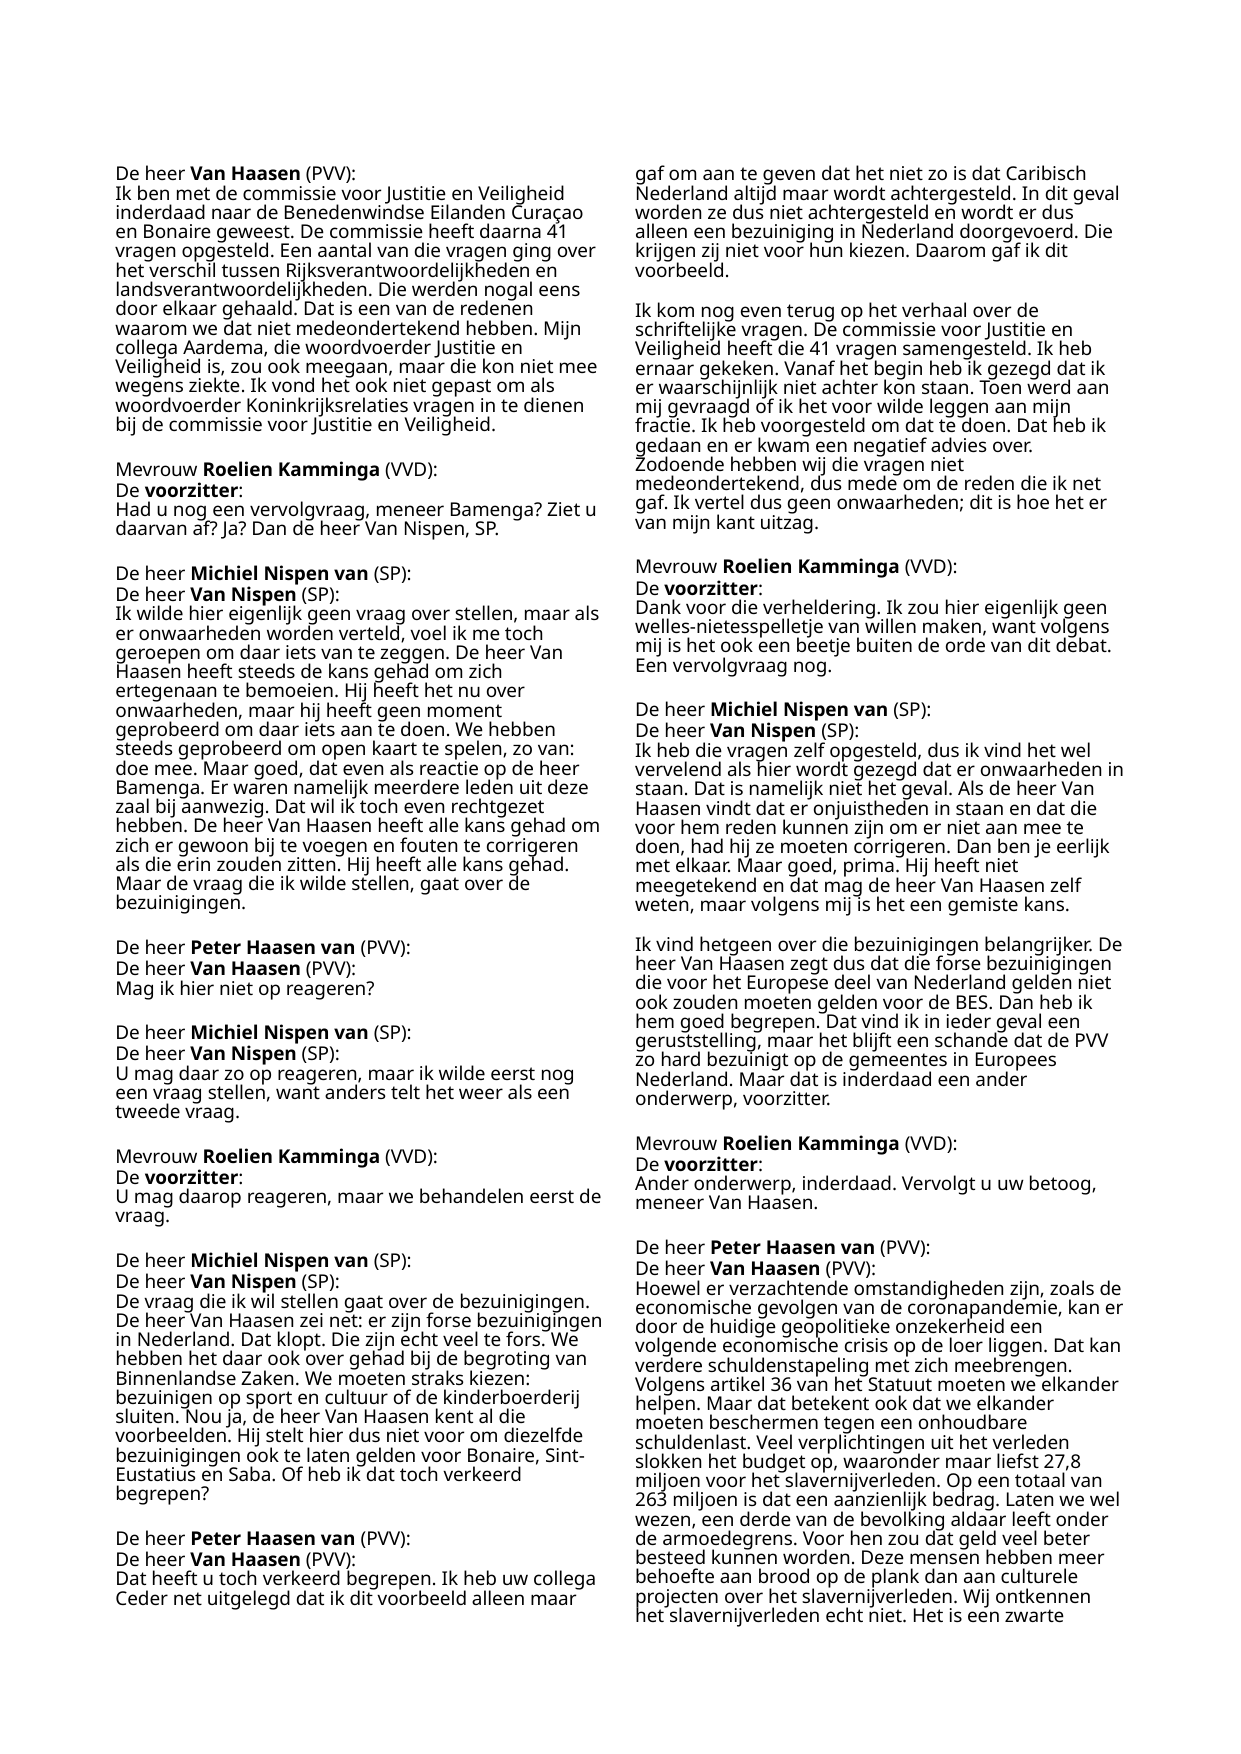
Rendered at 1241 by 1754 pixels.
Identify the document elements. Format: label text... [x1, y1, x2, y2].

text De heer Van Nispen (SP): [115, 586, 605, 605]
text Mevrouw Roelien Kamminga (VVD): [635, 1130, 1125, 1156]
text Ik heb die vragen zelf opgesteld, dus ik vind het wel vervelend als hier wordt gezegd dat er onwaarheden in staan. Dat is namelijk niet het geval. Als de heer Van Haasen vindt dat er onjuistheden in staan en dat die voor hem reden kunnen zijn om er niet aan mee te doen, had hij ze moeten corrigeren. Dan ben je eerlijk met elkaar. Maar goed, prima. Hij heeft niet meegetekend en dat mag de heer Van Haasen zelf weten, maar volgens mij is het een gemiste kans. [635, 742, 1125, 915]
text De voorzitter: [115, 482, 605, 501]
text De heer Michiel Nispen van (SP): [115, 560, 605, 586]
text De voorzitter: [635, 579, 1125, 599]
text De voorzitter: [115, 1169, 605, 1188]
text De heer Michiel Nispen van (SP): [635, 697, 1125, 722]
text Dat heeft u toch verkeerd begrepen. Ik heb uw collega Ceder net uitgelegd dat ik dit voorbeeld alleen maar [115, 1570, 605, 1609]
text Dank voor die verheldering. Ik zou hier eigenlijk geen welles-nietesspelletje van willen maken, want volgens mij is het ook een beetje buiten de orde van dit debat. Een vervolgvraag nog. [635, 599, 1125, 676]
text De heer Van Haasen (PVV): [115, 960, 605, 979]
text Ander onderwerp, inderdaad. Vervolgt u uw betoog, meneer Van Haasen. [635, 1175, 1125, 1214]
text De heer Michiel Nispen van (SP): [115, 1248, 605, 1273]
text De heer Van Nispen (SP): [115, 1045, 605, 1064]
text U mag daarop reageren, maar we behandelen eerst de vraag. [115, 1188, 605, 1227]
text De heer Van Nispen (SP): [115, 1273, 605, 1293]
text De heer Van Haasen (PVV): [115, 1551, 605, 1570]
text De heer Van Nispen (SP): [635, 722, 1125, 742]
text Ik wilde hier eigenlijk geen vraag over stellen, maar als er onwaarheden worden verteld, voel ik me toch geroepen om daar iets van te zeggen. De heer Van Haasen heeft steeds de kans gehad om zich ertegenaan te bemoeien. Hij heeft het nu over onwaarheden, maar hij heeft geen moment geprobeerd om daar iets aan te doen. We hebben steeds geprobeerd om open kaart te spelen, zo van: doe mee. Maar goed, dat even als reactie op de heer Bamenga. Er waren namelijk meerdere leden uit deze zaal bij aanwezig. Dat wil ik toch even rechtgezet hebben. De heer Van Haasen heeft alle kans gehad om zich er gewoon bij te voegen en fouten te corrigeren als die erin zouden zitten. Hij heeft alle kans gehad. Maar de vraag die ik wilde stellen, gaat over de bezuinigingen. [115, 605, 605, 914]
text Mevrouw Roelien Kamminga (VVD): [115, 456, 605, 482]
text U mag daar zo op reageren, maar ik wilde eerst nog een vraag stellen, want anders telt het weer als een tweede vraag. [115, 1064, 605, 1122]
text Had u nog een vervolgvraag, meneer Bamenga? Ziet u daarvan af? Ja? Dan de heer Van Nispen, SP. [115, 501, 605, 539]
text Ik vind hetgeen over die bezuinigingen belangrijker. De heer Van Haasen zegt dus dat die forse bezuinigingen die voor het Europese deel van Nederland gelden niet ook zouden moeten gelden voor de BES. Dan heb ik hem goed begrepen. Dat vind ik in ieder geval een geruststelling, maar het blijft een schande dat de PVV zo hard bezuinigt op de gemeentes in Europees Nederland. Maar dat is inderdaad een ander onderwerp, voorzitter. [635, 936, 1125, 1109]
text Mevrouw Roelien Kamminga (VVD): [115, 1143, 605, 1169]
text De vraag die ik wil stellen gaat over de bezuinigingen. De heer Van Haasen zei net: er zijn forse bezuinigingen in Nederland. Dat klopt. Die zijn echt veel te fors. We hebben het daar ook over gehad bij de begroting van Binnenlandse Zaken. We moeten straks kiezen: bezuinigen op sport en cultuur of de kinderboerderij sluiten. Nou ja, de heer Van Haasen kent al die voorbeelden. Hij stelt hier dus niet voor om diezelfde bezuinigingen ook te laten gelden voor Bonaire, Sint-Eustatius en Saba. Of heb ik dat toch verkeerd begrepen? [115, 1293, 605, 1504]
text Hoewel er verzachtende omstandigheden zijn, zoals de economische gevolgen van de coronapandemie, kan er door de huidige geopolitieke onzekerheid een volgende economische crisis op de loer liggen. Dat kan verdere schuldenstapeling met zich meebrengen. Volgens artikel 36 van het Statuut moeten we elkander helpen. Maar dat betekent ook dat we elkander moeten beschermen tegen een onhoudbare schuldenlast. Veel verplichtingen uit het verleden slokken het budget op, waaronder maar liefst 27,8 miljoen voor het slavernijverleden. Op een totaal van 263 miljoen is dat een aanzienlijk bedrag. Laten we wel wezen, een derde van de bevolking aldaar leeft onder de armoedegrens. Voor hen zou dat geld veel beter besteed kunnen worden. Deze mensen hebben meer behoefte aan brood op de plank dan aan culturele projecten over het slavernijverleden. Wij ontkennen het slavernijverleden echt niet. Het is een zwarte [635, 1279, 1125, 1626]
text gaf om aan te geven dat het niet zo is dat Caribisch Nederland altijd maar wordt achtergesteld. In dit geval worden ze dus niet achtergesteld en wordt er dus alleen een bezuiniging in Nederland doorgevoerd. Die krijgen zij niet voor hun kiezen. Daarom gaf ik dit voorbeeld. [635, 165, 1125, 281]
text De heer Peter Haasen van (PVV): [115, 934, 605, 960]
text De heer Van Haasen (PVV): [635, 1260, 1125, 1279]
text De voorzitter: [635, 1156, 1125, 1175]
text Ik ben met de commissie voor Justitie en Veiligheid inderdaad naar de Benedenwindse Eilanden Curaçao en Bonaire geweest. De commissie heeft daarna 41 vragen opgesteld. Een aantal van die vragen ging over het verschil tussen Rijksverantwoordelijkheden en landsverantwoordelijkheden. Die werden nogal eens door elkaar gehaald. Dat is een van de redenen waarom we dat niet medeondertekend hebben. Mijn collega Aardema, die woordvoerder Justitie en Veiligheid is, zou ook meegaan, maar die kon niet mee wegens ziekte. Ik vond het ook niet gepast om als woordvoerder Koninkrijksrelaties vragen in te dienen bij de commissie voor Justitie en Veiligheid. [115, 184, 605, 435]
text De heer Van Haasen (PVV): [115, 165, 605, 184]
text Ik kom nog even terug op het verhaal over de schriftelijke vragen. De commissie voor Justitie en Veiligheid heeft die 41 vragen samengesteld. Ik heb ernaar gekeken. Vanaf het begin heb ik gezegd dat ik er waarschijnlijk niet achter kon staan. Toen werd aan mij gevraagd of ik het voor wilde leggen aan mijn fractie. Ik heb voorgesteld om dat te doen. Dat heb ik gedaan en er kwam een negatief advies over. Zodoende hebben wij die vragen niet medeondertekend, dus mede om de reden die ik net gaf. Ik vertel dus geen onwaarheden; dit is hoe het er van mijn kant uitzag. [635, 302, 1125, 533]
text Mevrouw Roelien Kamminga (VVD): [635, 554, 1125, 579]
text Mag ik hier niet op reageren? [115, 979, 605, 999]
text De heer Michiel Nispen van (SP): [115, 1019, 605, 1045]
text De heer Peter Haasen van (PVV): [115, 1525, 605, 1551]
text De heer Peter Haasen van (PVV): [635, 1234, 1125, 1260]
